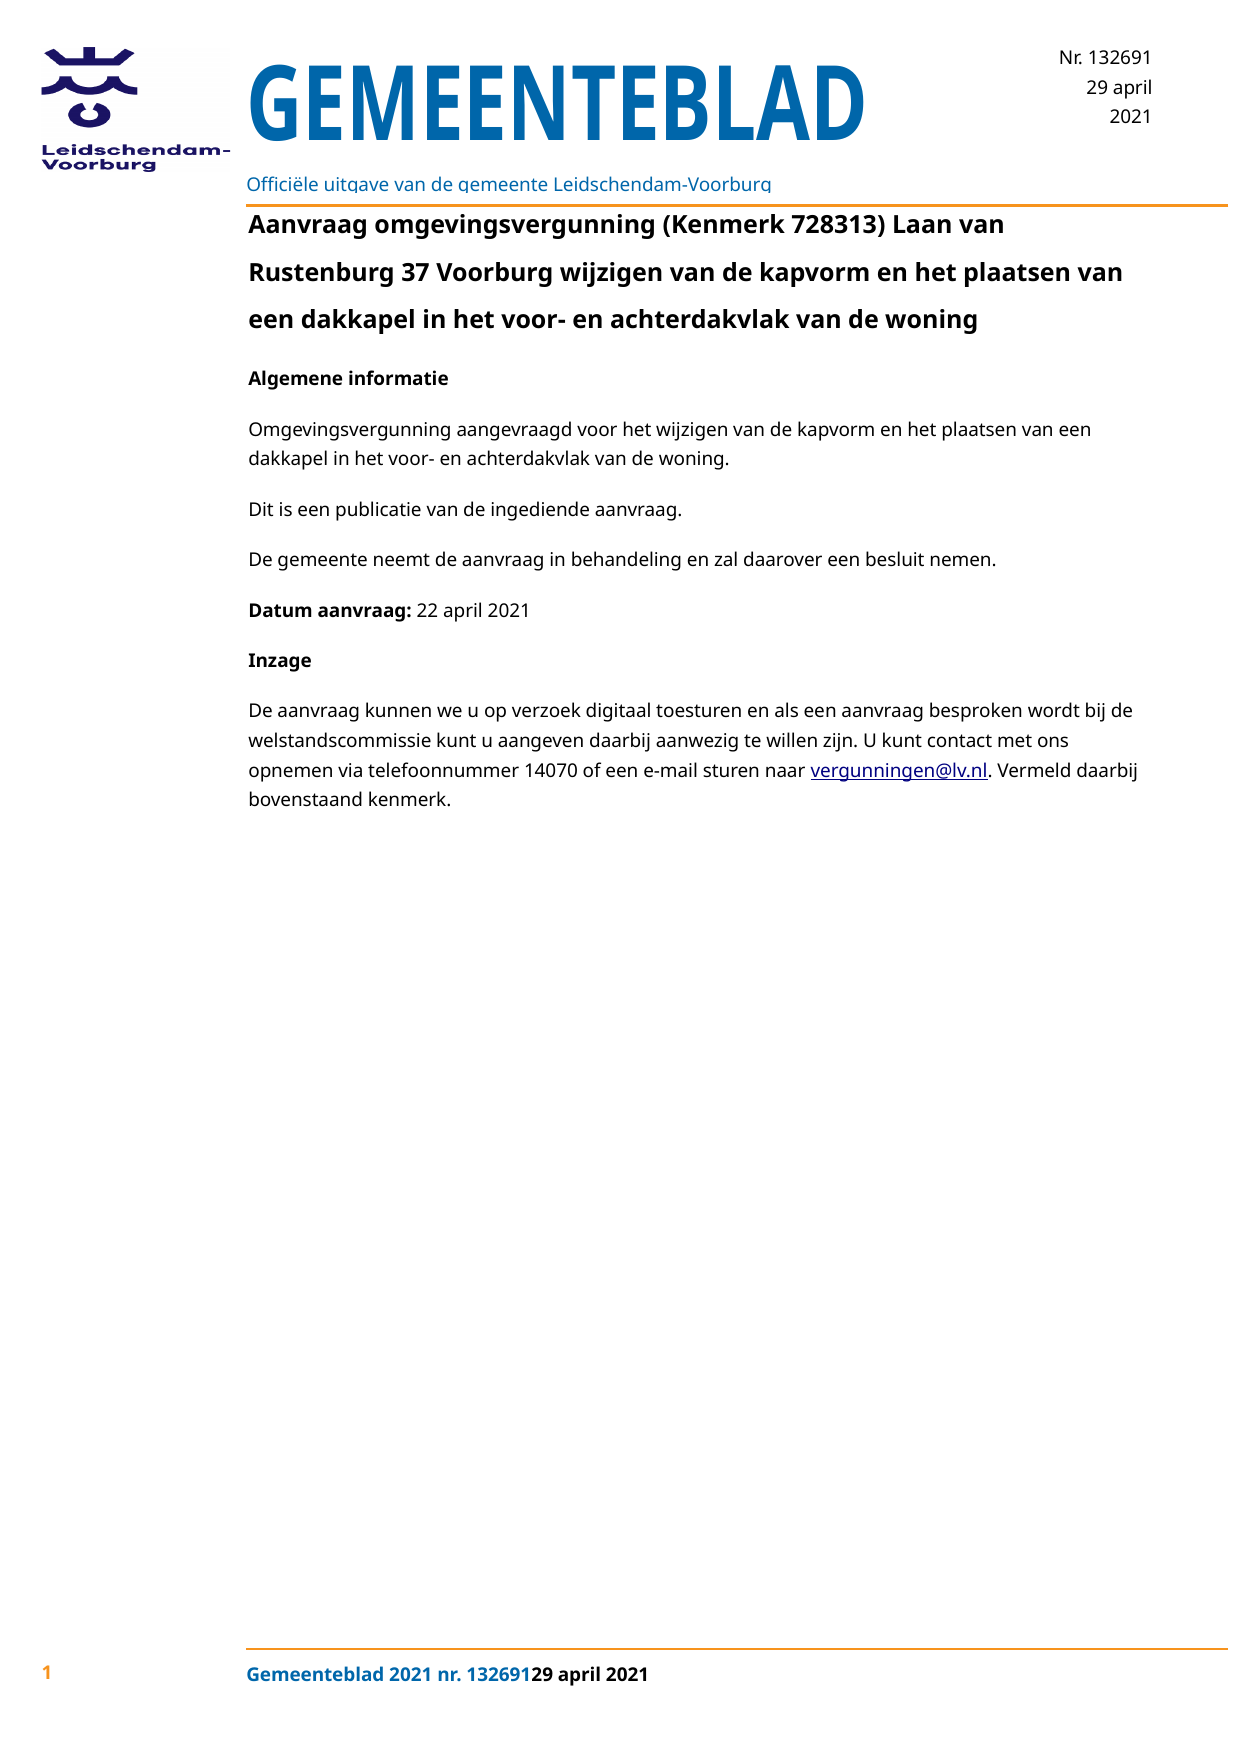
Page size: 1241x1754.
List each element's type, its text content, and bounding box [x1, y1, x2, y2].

text De gemeente neemt de aanvraag in behandeling en zal daarover een besluit nemen. [248, 546, 1152, 572]
text Dit is een publicatie van de ingediende aanvraag. [248, 496, 1152, 522]
text Inzage [248, 647, 1152, 673]
text Algemene informatie [248, 366, 1152, 391]
text De aanvraag kunnen we u op verzoek digitaal toesturen en als een aanvraag besproken wordt bij de welstandscommissie kunt u aangeven daarbij aanwezig te willen zijn. U kunt contact met ons opnemen via telefoonnummer 14070 of een e-mail sturen naar vergunningen@lv.nl. Vermeld daarbij bovenstaand kenmerk. [248, 698, 1152, 812]
text Datum aanvraag: 22 april 2021 [248, 597, 1152, 622]
text Omgevingsvergunning aangevraagd voor het wijzigen van de kapvorm en het plaatsen van een dakkapel in het voor- en achterdakvlak van de woning. [248, 416, 1152, 471]
text Aanvraag omgevingsvergunning (Kenmerk 728313) Laan van Rustenburg 37 Voorburg wijzigen van de kapvorm en het plaatsen van een dakkapel in het voor- en achterdakvlak van de woning [248, 207, 1152, 336]
picture [41, 47, 231, 172]
